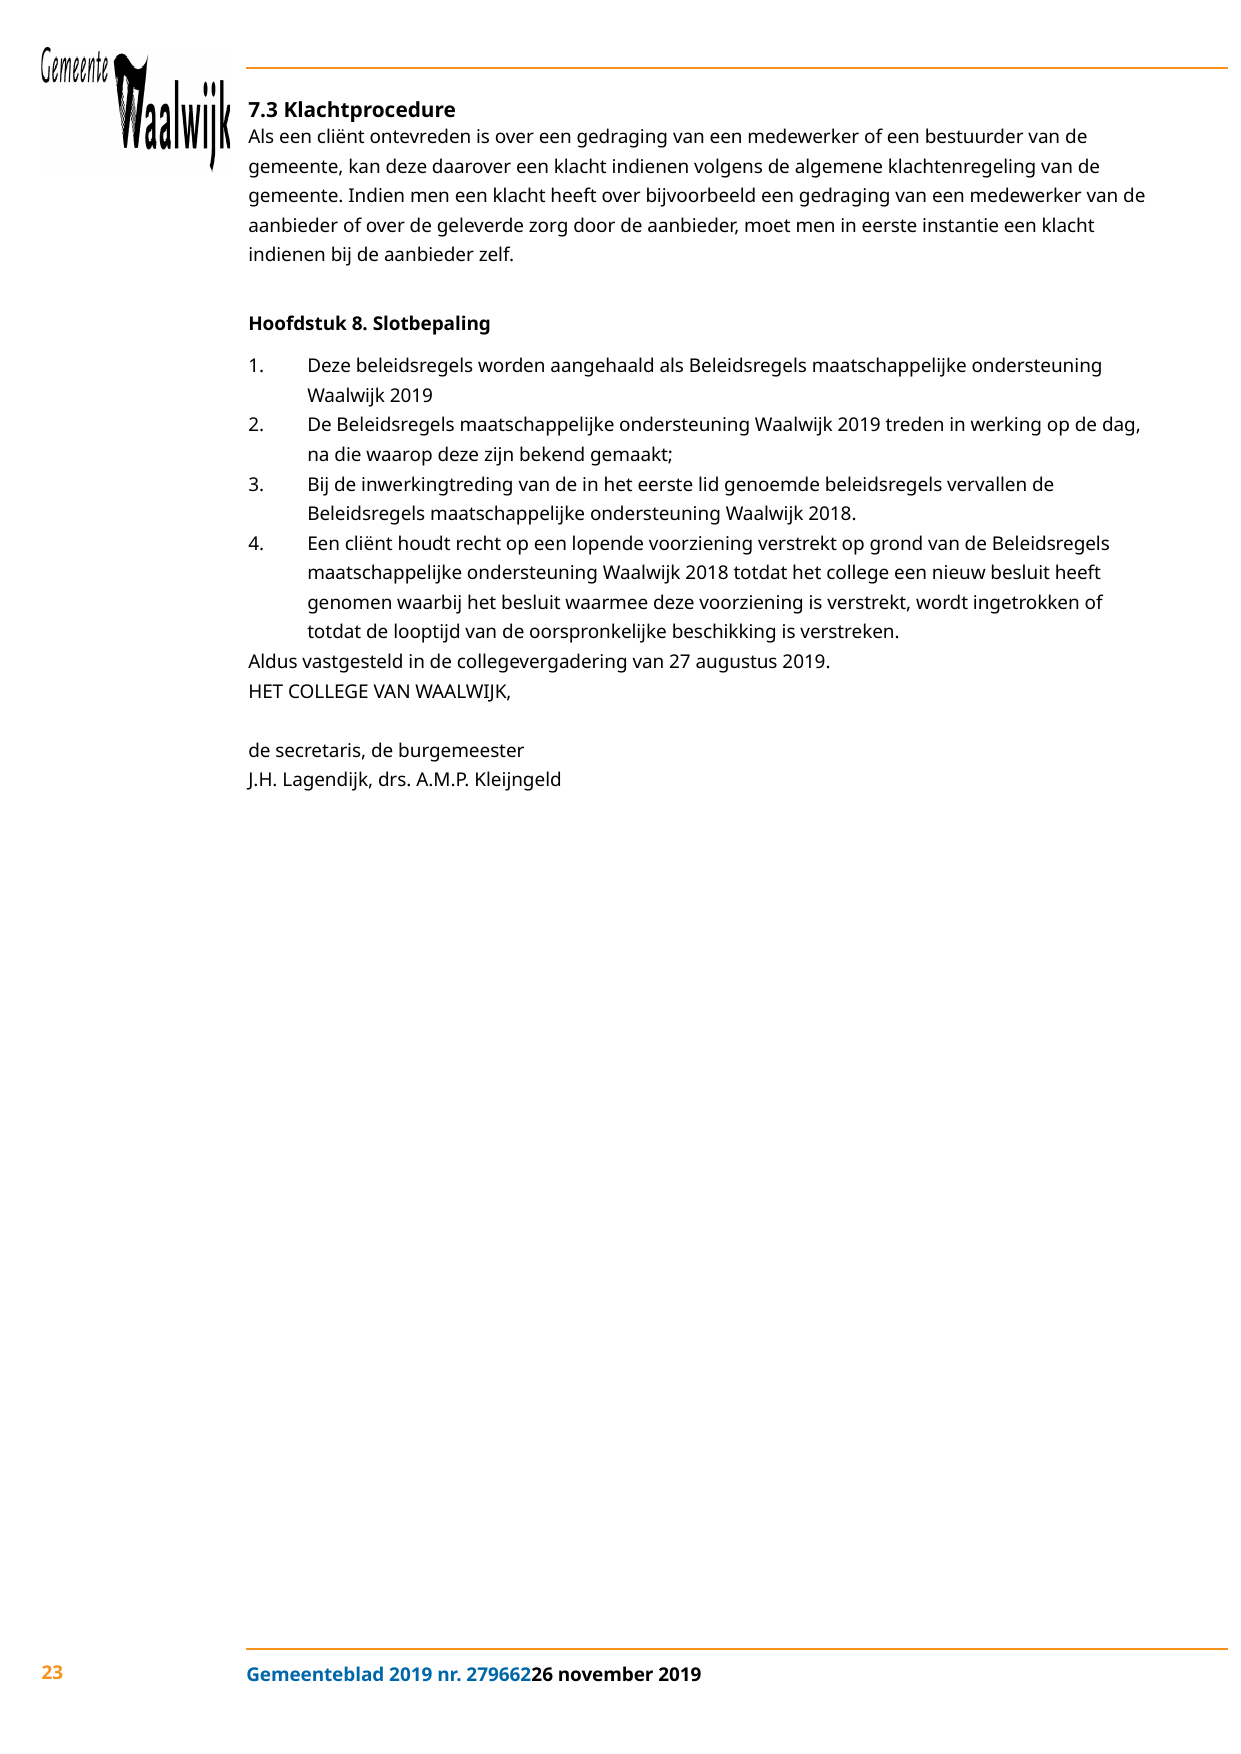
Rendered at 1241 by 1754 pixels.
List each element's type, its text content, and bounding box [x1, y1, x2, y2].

text Als een cliënt ontevreden is over een gedraging van een medewerker of een bestuurder van de gemeente, kan deze daarover een klacht indienen volgens de algemene klachtenregeling van de gemeente. Indien men een klacht heeft over bijvoorbeeld een gedraging van een medewerker van de aanbieder of over de geleverde zorg door de aanbieder, moet men in eerste instantie een klacht indienen bij de aanbieder zelf. [248, 123, 1152, 267]
picture [41, 47, 231, 172]
list Bij de inwerkingtreding van de in het eerste lid genoemde beleidsregels vervallen de Beleidsregels maatschappelijke ondersteuning Waalwijk 2018. [248, 471, 1152, 526]
text 7.3 Klachtprocedure [248, 95, 1152, 123]
text HET COLLEGE VAN WAALWIJK, [248, 678, 1152, 704]
list De Beleidsregels maatschappelijke ondersteuning Waalwijk 2019 treden in werking op de dag, na die waarop deze zijn bekend gemaakt; [248, 412, 1152, 467]
list Deze beleidsregels worden aangehaald als Beleidsregels maatschappelijke ondersteuning Waalwijk 2019 [248, 352, 1152, 408]
text de secretaris, de burgemeester [248, 737, 1152, 763]
text Aldus vastgesteld in de collegevergadering van 27 augustus 2019. [248, 648, 1152, 674]
list Een cliënt houdt recht op een lopende voorziening verstrekt op grond van de Beleidsregels maatschappelijke ondersteuning Waalwijk 2018 totdat het college een nieuw besluit heeft genomen waarbij het besluit waarmee deze voorziening is verstrekt, wordt ingetrokken of totdat de looptijd van de oorspronkelijke beschikking is verstreken. [248, 530, 1152, 644]
text Hoofdstuk 8. Slotbepaling [248, 308, 1152, 336]
text J.H. Lagendijk, drs. A.M.P. Kleijngeld [248, 767, 1152, 792]
